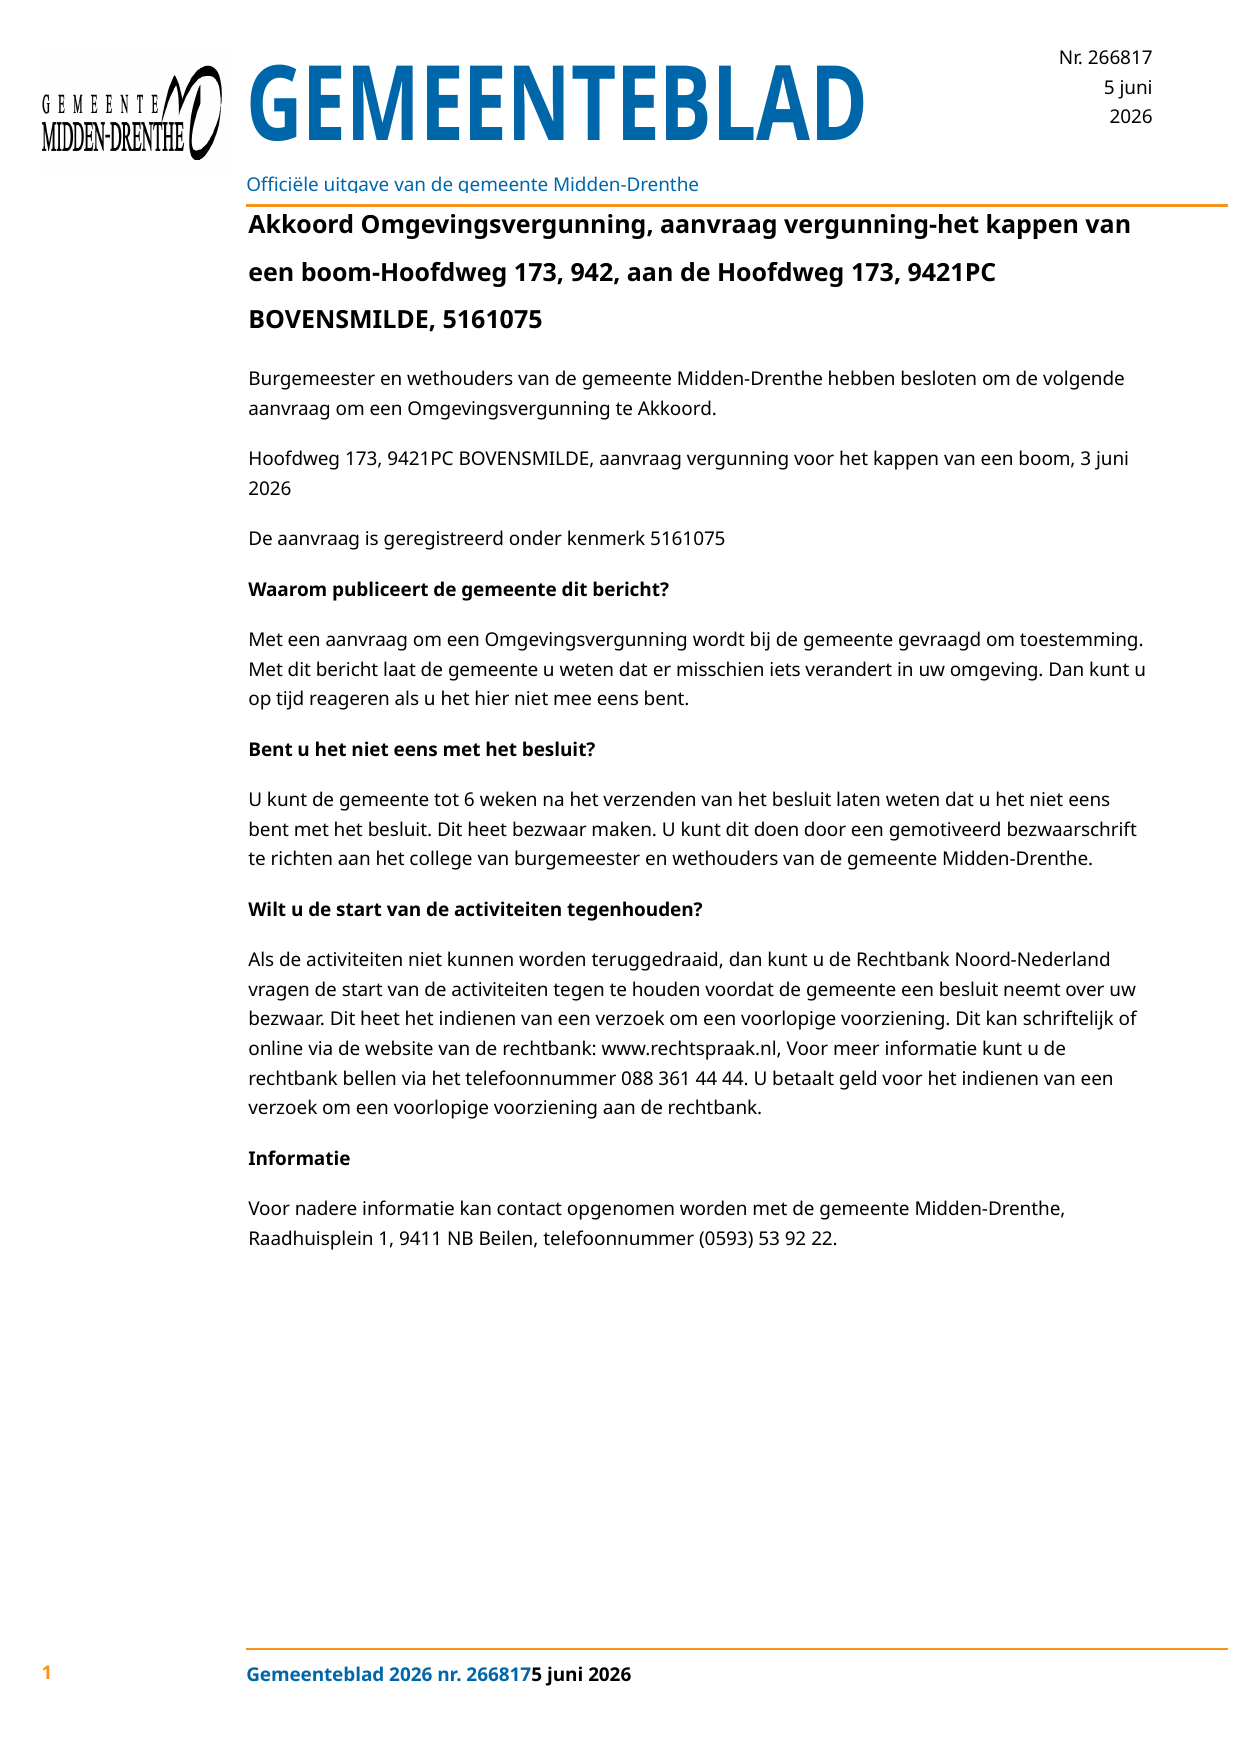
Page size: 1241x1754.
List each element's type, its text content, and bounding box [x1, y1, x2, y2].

text Hoofdweg 173, 9421PC BOVENSMILDE, aanvraag vergunning voor het kappen van een boom, 3 juni 2026 [248, 446, 1152, 501]
picture [41, 47, 231, 172]
text Als de activiteiten niet kunnen worden teruggedraaid, dan kunt u de Rechtbank Noord-Nederland vragen de start van de activiteiten tegen te houden voordat de gemeente een besluit neemt over uw bezwaar. Dit heet het indienen van een verzoek om een voorlopige voorziening. Dit kan schriftelijk of online via de website van de rechtbank: www.rechtspraak.nl, Voor meer informatie kunt u de rechtbank bellen via het telefoonnummer 088 361 44 44. U betaalt geld voor het indienen van een verzoek om een voorlopige voorziening aan de rechtbank. [248, 946, 1152, 1120]
text Bent u het niet eens met het besluit? [248, 736, 1152, 762]
text Informatie [248, 1145, 1152, 1170]
text U kunt de gemeente tot 6 weken na het verzenden van het besluit laten weten dat u het niet eens bent met het besluit. Dit heet bezwaar maken. U kunt dit doen door een gemotiveerd bezwaarschrift te richten aan het college van burgemeester en wethouders van de gemeente Midden-Drenthe. [248, 786, 1152, 871]
text Met een aanvraag om een Omgevingsvergunning wordt bij de gemeente gevraagd om toestemming. Met dit bericht laat de gemeente u weten dat er misschien iets verandert in uw omgeving. Dan kunt u op tijd reageren als u het hier niet mee eens bent. [248, 626, 1152, 711]
text Voor nadere informatie kan contact opgenomen worden met de gemeente Midden-Drenthe, Raadhuisplein 1, 9411 NB Beilen, telefoonnummer (0593) 53 92 22. [248, 1195, 1152, 1250]
text Akkoord Omgevingsvergunning, aanvraag vergunning-het kappen van een boom-Hoofdweg 173, 942, aan de Hoofdweg 173, 9421PC BOVENSMILDE, 5161075 [248, 207, 1152, 336]
text Wilt u de start van de activiteiten tegenhouden? [248, 896, 1152, 922]
text De aanvraag is geregistreerd onder kenmerk 5161075 [248, 526, 1152, 551]
text Burgemeester en wethouders van de gemeente Midden-Drenthe hebben besloten om de volgende aanvraag om een Omgevingsvergunning te Akkoord. [248, 366, 1152, 421]
text Waarom publiceert de gemeente dit bericht? [248, 576, 1152, 602]
